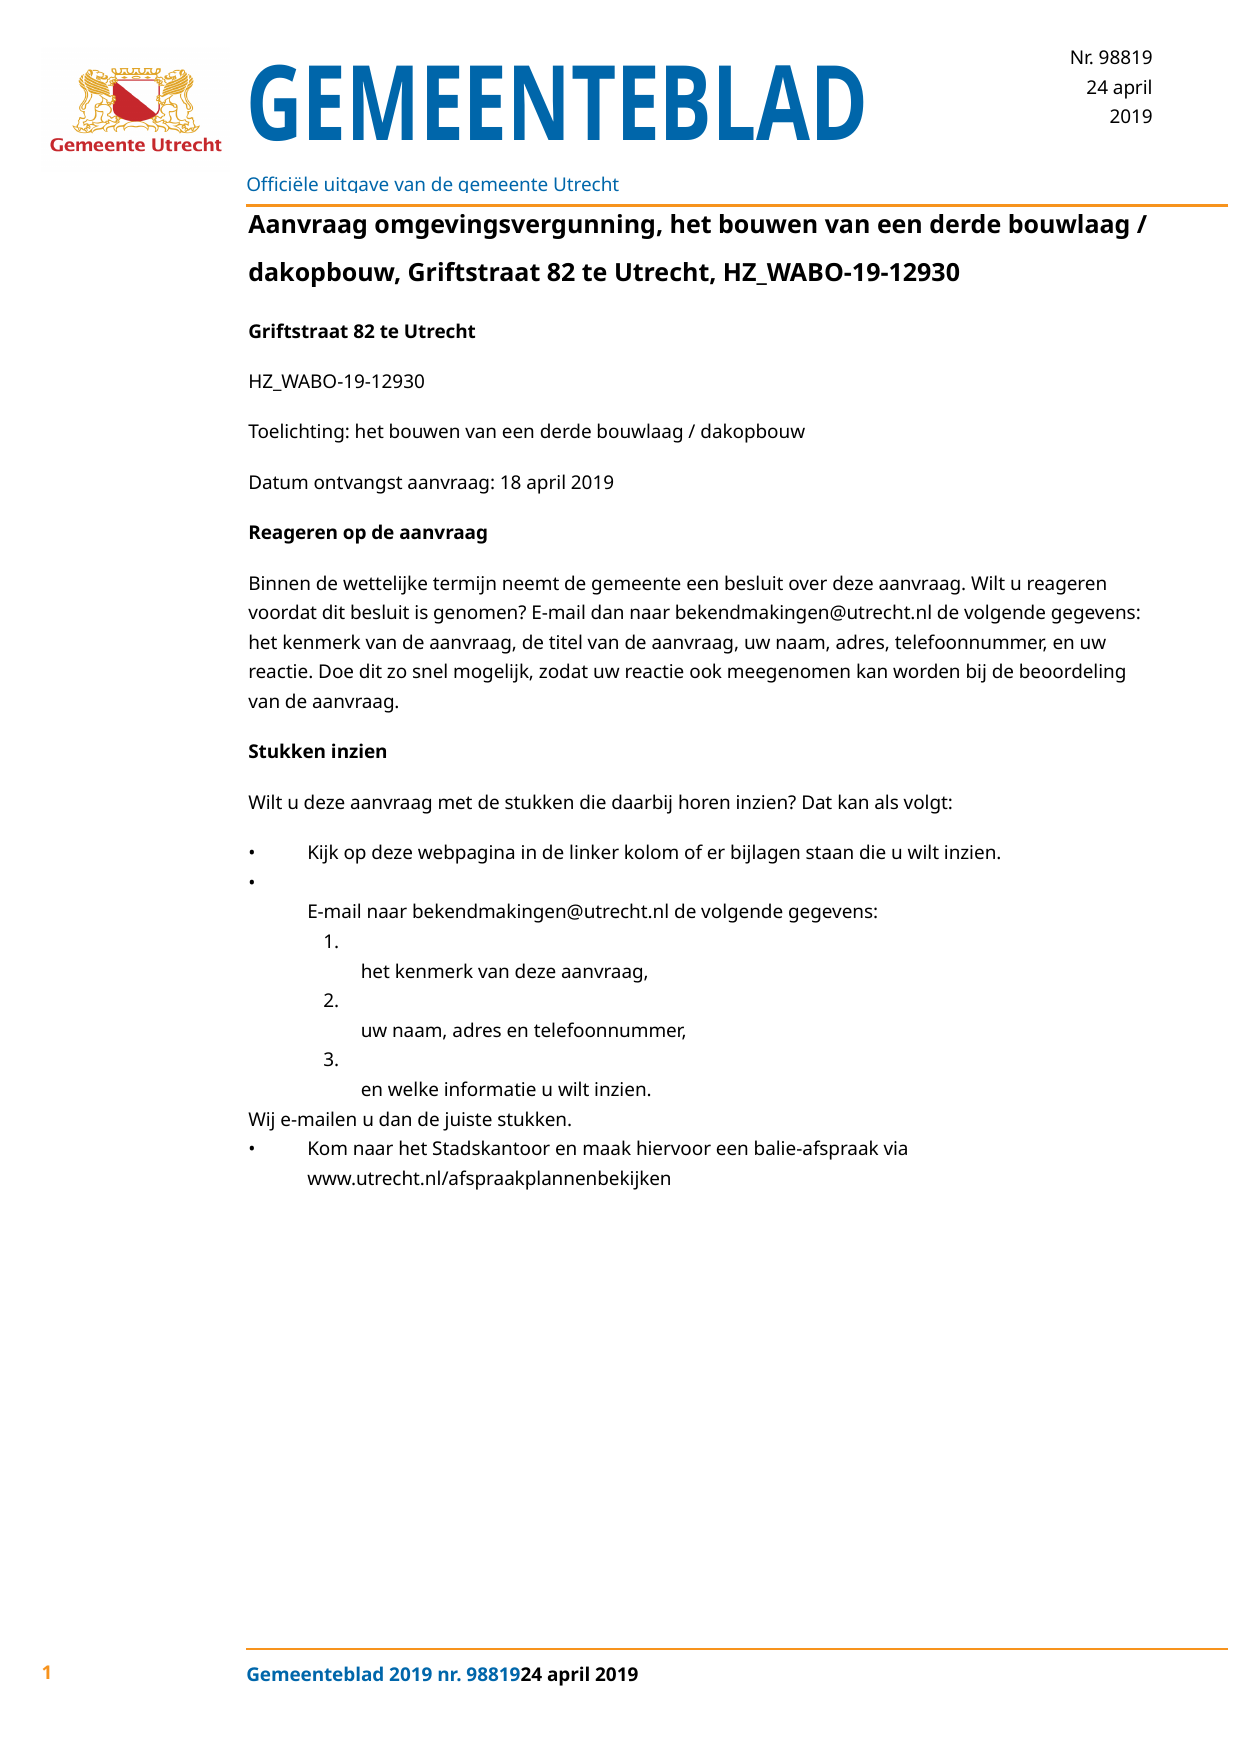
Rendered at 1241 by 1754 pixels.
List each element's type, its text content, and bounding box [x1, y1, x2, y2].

list E-mail naar bekendmakingen@utrecht.nl de volgende gegevens: [248, 899, 1152, 924]
list Kom naar het Stadskantoor en maak hiervoor een balie-afspraak via www.utrecht.nl/afspraakplannenbekijken [248, 1135, 1152, 1191]
list het kenmerk van deze aanvraag, [323, 958, 1152, 984]
text Wilt u deze aanvraag met de stukken die daarbij horen inzien? Dat kan als volgt: [248, 789, 1152, 815]
text Stukken inzien [248, 739, 1152, 764]
list en welke informatie u wilt inzien. [323, 1076, 1152, 1102]
text Toelichting: het bouwen van een derde bouwlaag / dakopbouw [248, 419, 1152, 444]
text Datum ontvangst aanvraag: 18 april 2019 [248, 469, 1152, 495]
picture [41, 47, 231, 172]
text Binnen de wettelijke termijn neemt de gemeente een besluit over deze aanvraag. Wilt u reageren voordat dit besluit is genomen? E-mail dan naar bekendmakingen@utrecht.nl de volgende gegevens: het kenmerk van de aanvraag, de titel van de aanvraag, uw naam, adres, telefoonnummer, en uw reactie. Doe dit zo snel mogelijk, zodat uw reactie ook meegenomen kan worden bij de beoordeling van de aanvraag. [248, 570, 1152, 714]
text Reageren op de aanvraag [248, 519, 1152, 545]
list Kijk op deze webpagina in de linker kolom of er bijlagen staan die u wilt inzien. [248, 839, 1152, 865]
list uw naam, adres en telefoonnummer, [323, 1017, 1152, 1043]
text Wij e-mailen u dan de juiste stukken. [248, 1106, 1152, 1132]
text Aanvraag omgevingsvergunning, het bouwen van een derde bouwlaag / dakopbouw, Griftstraat 82 te Utrecht, HZ_WABO-19-12930 [248, 207, 1152, 288]
text HZ_WABO-19-12930 [248, 368, 1152, 394]
text Griftstraat 82 te Utrecht [248, 318, 1152, 344]
